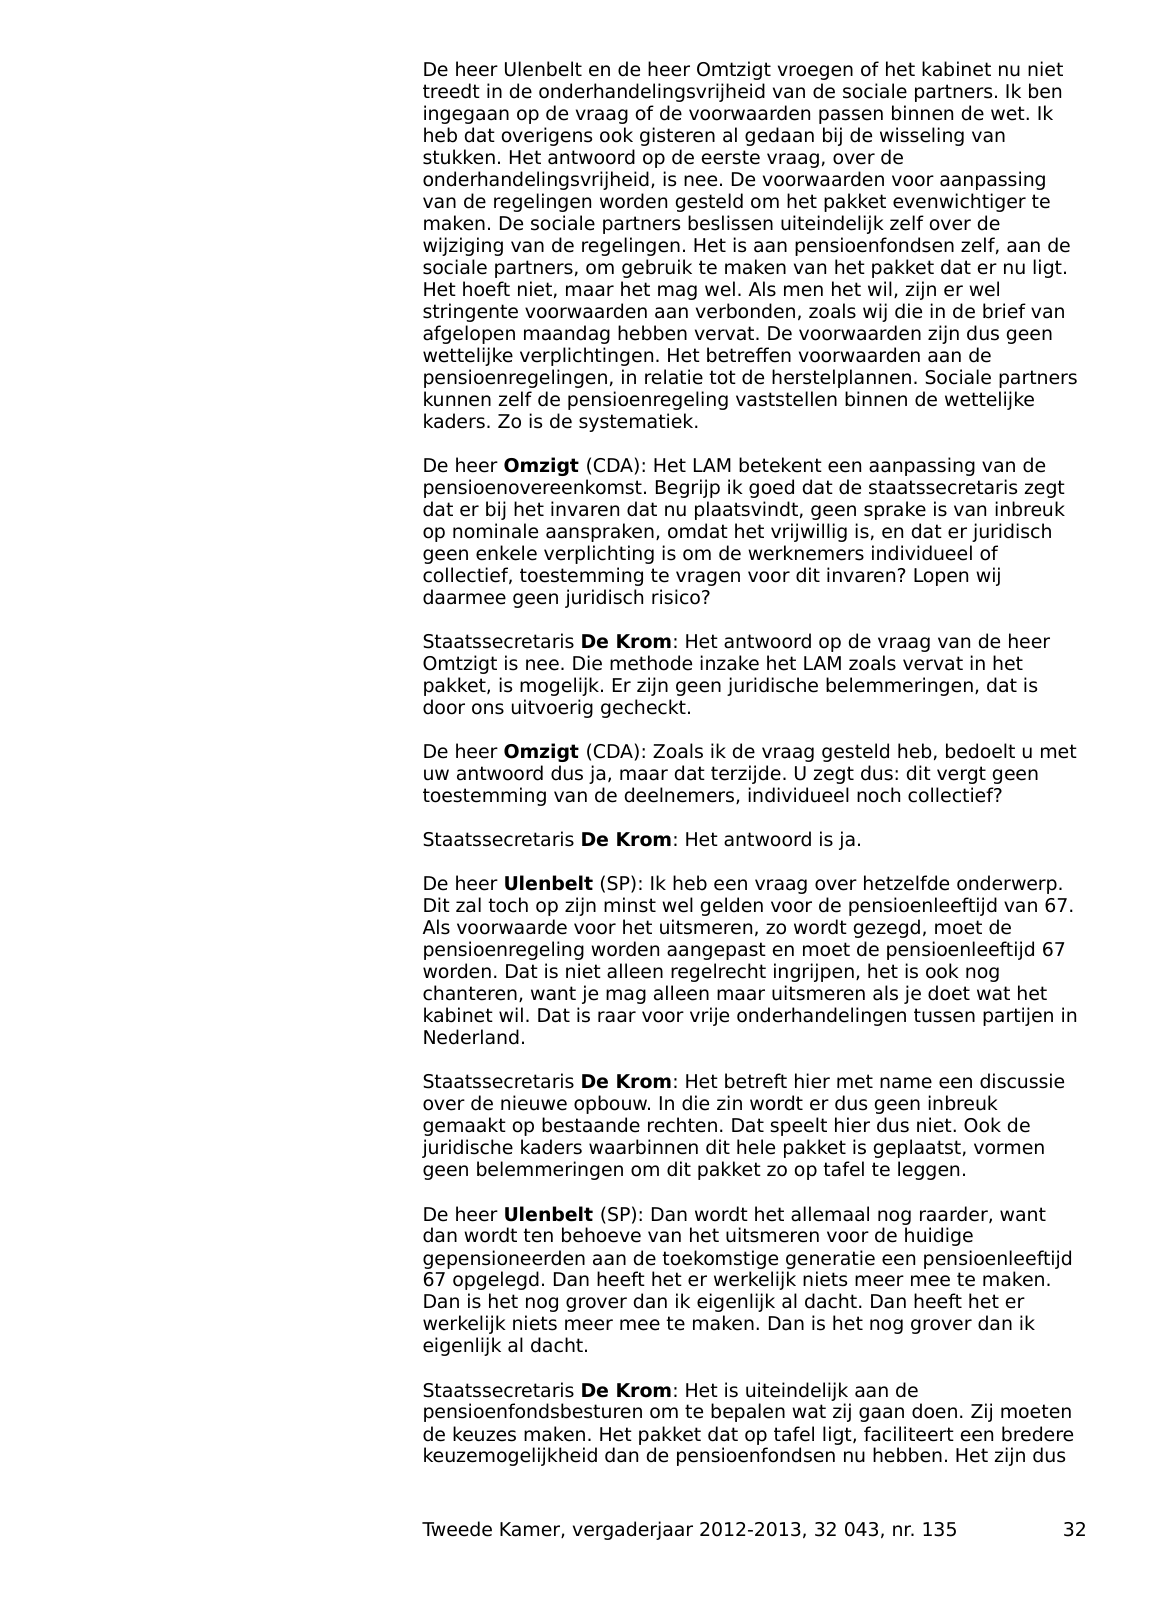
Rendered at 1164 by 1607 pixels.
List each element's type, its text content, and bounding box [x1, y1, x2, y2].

text Staatssecretaris De Krom: Het antwoord is ja. [422, 829, 1087, 851]
text De heer Omzigt (CDA): Zoals ik de vraag gesteld heb, bedoelt u met uw antwoord dus ja, maar dat terzijde. U zegt dus: dit vergt geen toestemming van de deelnemers, individueel noch collectief? [422, 741, 1087, 807]
text De heer Ulenbelt en de heer Omtzigt vroegen of het kabinet nu niet treedt in de onderhandelingsvrijheid van de sociale partners. Ik ben ingegaan op de vraag of de voorwaarden passen binnen de wet. Ik heb dat overigens ook gisteren al gedaan bij de wisseling van stukken. Het antwoord op de eerste vraag, over de onderhandelingsvrijheid, is nee. De voorwaarden voor aanpassing van de regelingen worden gesteld om het pakket evenwichtiger te maken. De sociale partners beslissen uiteindelijk zelf over de wijziging van de regelingen. Het is aan pensioenfondsen zelf, aan de sociale partners, om gebruik te maken van het pakket dat er nu ligt. Het hoeft niet, maar het mag wel. Als men het wil, zijn er wel stringente voorwaarden aan verbonden, zoals wij die in de brief van afgelopen maandag hebben vervat. De voorwaarden zijn dus geen wettelijke verplichtingen. Het betreffen voorwaarden aan de pensioenregelingen, in relatie tot de herstelplannen. Sociale partners kunnen zelf de pensioenregeling vaststellen binnen de wettelijke kaders. Zo is de systematiek. [422, 59, 1087, 433]
text Staatssecretaris De Krom: Het antwoord op de vraag van de heer Omtzigt is nee. Die methode inzake het LAM zoals vervat in het pakket, is mogelijk. Er zijn geen juridische belemmeringen, dat is door ons uitvoerig gecheckt. [422, 631, 1087, 719]
text Staatssecretaris De Krom: Het betreft hier met name een discussie over de nieuwe opbouw. In die zin wordt er dus geen inbreuk gemaakt op bestaande rechten. Dat speelt hier dus niet. Ook de juridische kaders waarbinnen dit hele pakket is geplaatst, vormen geen belemmeringen om dit pakket zo op tafel te leggen. [422, 1071, 1087, 1181]
text De heer Ulenbelt (SP): Ik heb een vraag over hetzelfde onderwerp. Dit zal toch op zijn minst wel gelden voor de pensioenleeftijd van 67. Als voorwaarde voor het uitsmeren, zo wordt gezegd, moet de pensioenregeling worden aangepast en moet de pensioenleeftijd 67 worden. Dat is niet alleen regelrecht ingrijpen, het is ook nog chanteren, want je mag alleen maar uitsmeren als je doet wat het kabinet wil. Dat is raar voor vrije onderhandelingen tussen partijen in Nederland. [422, 873, 1087, 1049]
text De heer Ulenbelt (SP): Dan wordt het allemaal nog raarder, want dan wordt ten behoeve van het uitsmeren voor de huidige gepensioneerden aan de toekomstige generatie een pensioenleeftijd 67 opgelegd. Dan heeft het er werkelijk niets meer mee te maken. Dan is het nog grover dan ik eigenlijk al dacht. Dan heeft het er werkelijk niets meer mee te maken. Dan is het nog grover dan ik eigenlijk al dacht. [422, 1203, 1087, 1357]
text Staatssecretaris De Krom: Het is uiteindelijk aan de pensioenfondsbesturen om te bepalen wat zij gaan doen. Zij moeten de keuzes maken. Het pakket dat op tafel ligt, faciliteert een bredere keuzemogelijkheid dan de pensioenfondsen nu hebben. Het zijn dus [422, 1379, 1087, 1467]
text De heer Omzigt (CDA): Het LAM betekent een aanpassing van de pensioenovereenkomst. Begrijp ik goed dat de staatssecretaris zegt dat er bij het invaren dat nu plaatsvindt, geen sprake is van inbreuk op nominale aanspraken, omdat het vrijwillig is, en dat er juridisch geen enkele verplichting is om de werknemers individueel of collectief, toestemming te vragen voor dit invaren? Lopen wij daarmee geen juridisch risico? [422, 455, 1087, 609]
